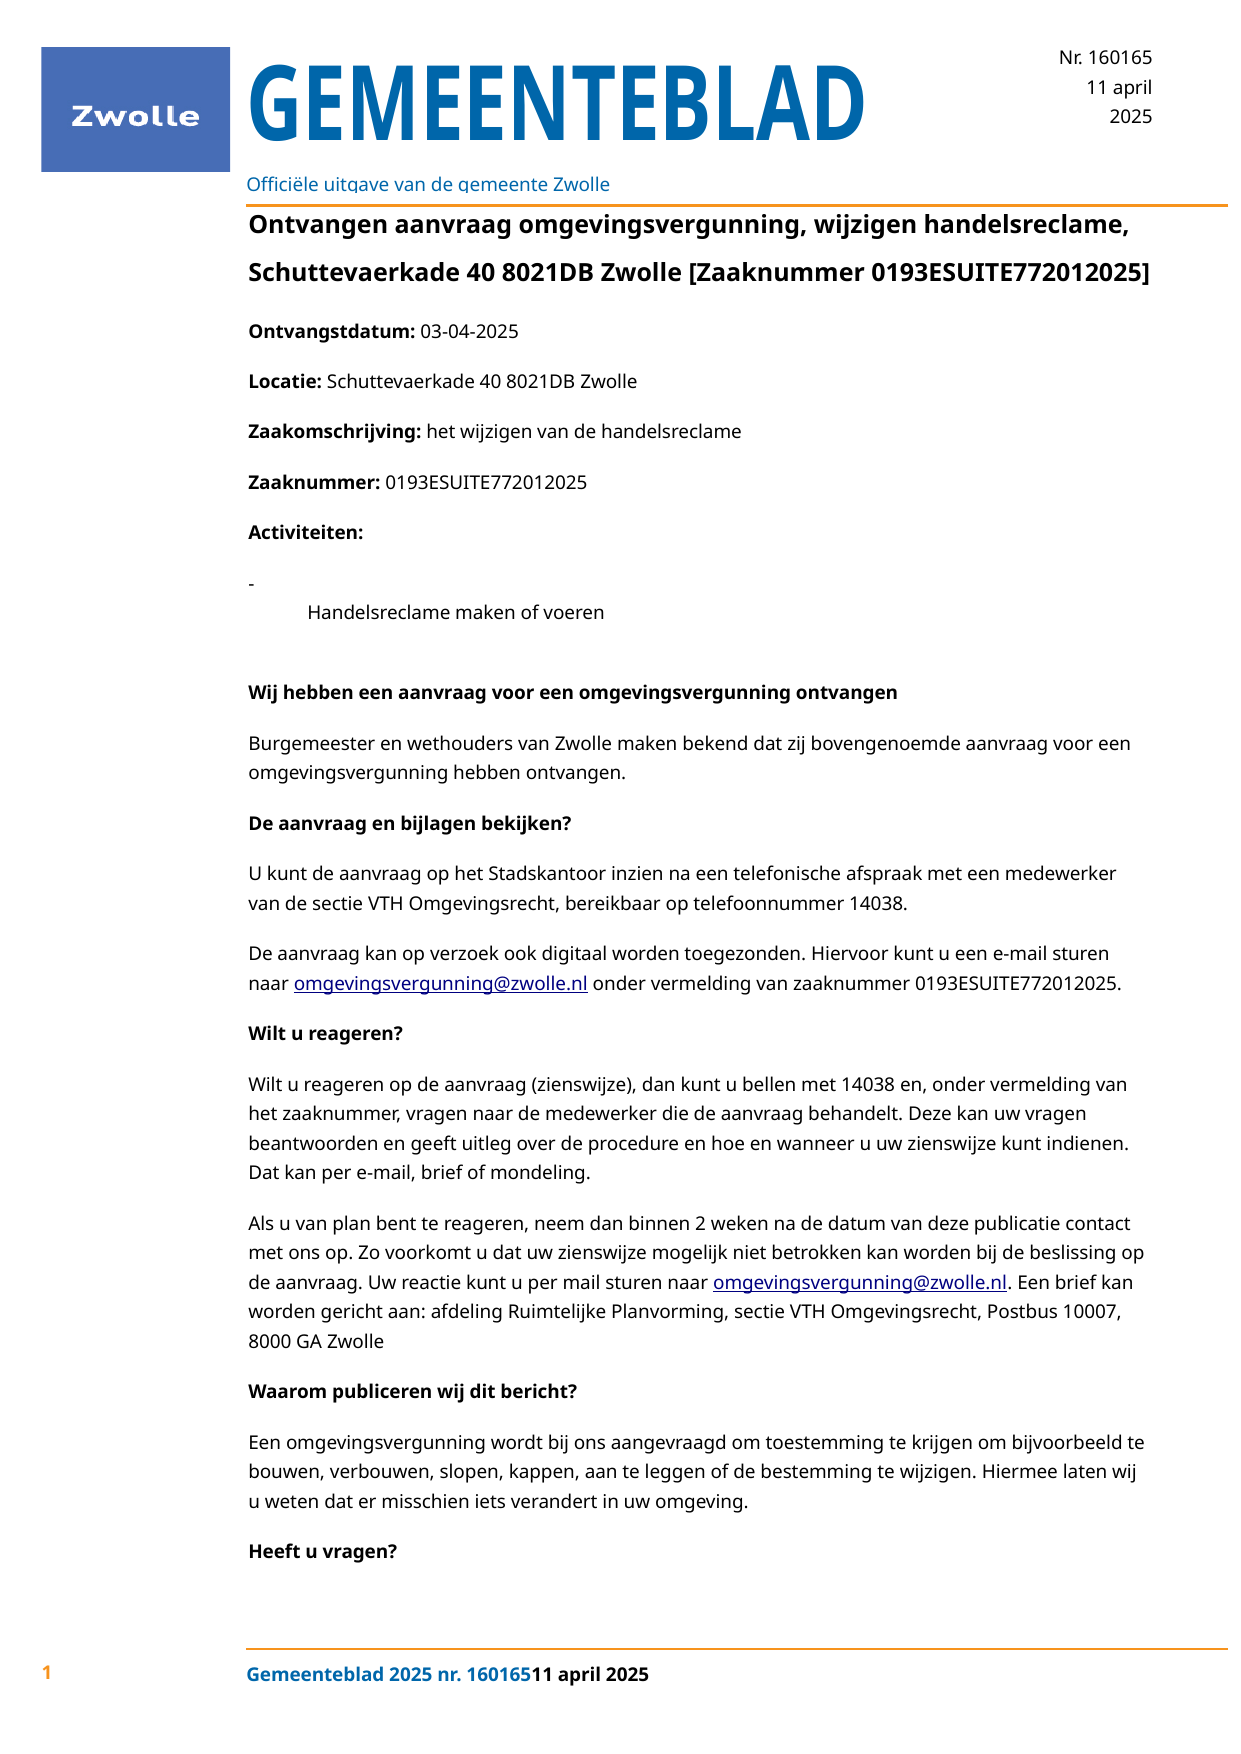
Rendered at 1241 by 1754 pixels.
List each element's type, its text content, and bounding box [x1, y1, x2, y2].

text Een omgevingsvergunning wordt bij ons aangevraagd om toestemming te krijgen om bijvoorbeeld te bouwen, verbouwen, slopen, kappen, aan te leggen of de bestemming te wijzigen. Hiermee laten wij u weten dat er misschien iets verandert in uw omgeving. [248, 1429, 1152, 1514]
text De aanvraag kan op verzoek ook digitaal worden toegezonden. Hiervoor kunt u een e-mail sturen naar omgevingsvergunning@zwolle.nl onder vermelding van zaaknummer 0193ESUITE772012025. [248, 940, 1152, 996]
text Wilt u reageren op de aanvraag (zienswijze), dan kunt u bellen met 14038 en, onder vermelding van het zaaknummer, vragen naar de medewerker die de aanvraag behandelt. Deze kan uw vragen beantwoorden en geeft uitleg over de procedure en hoe en wanneer u uw zienswijze kunt indienen. Dat kan per e-mail, brief of mondeling. [248, 1071, 1152, 1185]
list Handelsreclame maken of voeren [248, 599, 1152, 625]
text Waarom publiceren wij dit bericht? [248, 1379, 1152, 1404]
text Burgemeester en wethouders van Zwolle maken bekend dat zij bovengenoemde aanvraag voor een omgevingsvergunning hebben ontvangen. [248, 730, 1152, 785]
text Locatie: Schuttevaerkade 40 8021DB Zwolle [248, 368, 1152, 394]
text Activiteiten: [248, 519, 1152, 545]
text Wilt u reageren? [248, 1020, 1152, 1046]
text Ontvangstdatum: 03-04-2025 [248, 318, 1152, 344]
text Als u van plan bent te reageren, neem dan binnen 2 weken na de datum van deze publicatie contact met ons op. Zo voorkomt u dat uw zienswijze mogelijk niet betrokken kan worden bij de beslissing op de aanvraag. Uw reactie kunt u per mail sturen naar omgevingsvergunning@zwolle.nl. Een brief kan worden gericht aan: afdeling Ruimtelijke Planvorming, sectie VTH Omgevingsrecht, Postbus 10007, 8000 GA Zwolle [248, 1210, 1152, 1354]
text Zaaknummer: 0193ESUITE772012025 [248, 469, 1152, 495]
text U kunt de aanvraag op het Stadskantoor inzien na een telefonische afspraak met een medewerker van de sectie VTH Omgevingsrecht, bereikbaar op telefoonnummer 14038. [248, 860, 1152, 916]
text Wij hebben een aanvraag voor een omgevingsvergunning ontvangen [248, 679, 1152, 705]
text Ontvangen aanvraag omgevingsvergunning, wijzigen handelsreclame, Schuttevaerkade 40 8021DB Zwolle [Zaaknummer 0193ESUITE772012025] [248, 207, 1152, 288]
picture [41, 47, 231, 172]
text Zaakomschrijving: het wijzigen van de handelsreclame [248, 419, 1152, 444]
text Heeft u vragen? [248, 1539, 1152, 1564]
text De aanvraag en bijlagen bekijken? [248, 810, 1152, 836]
